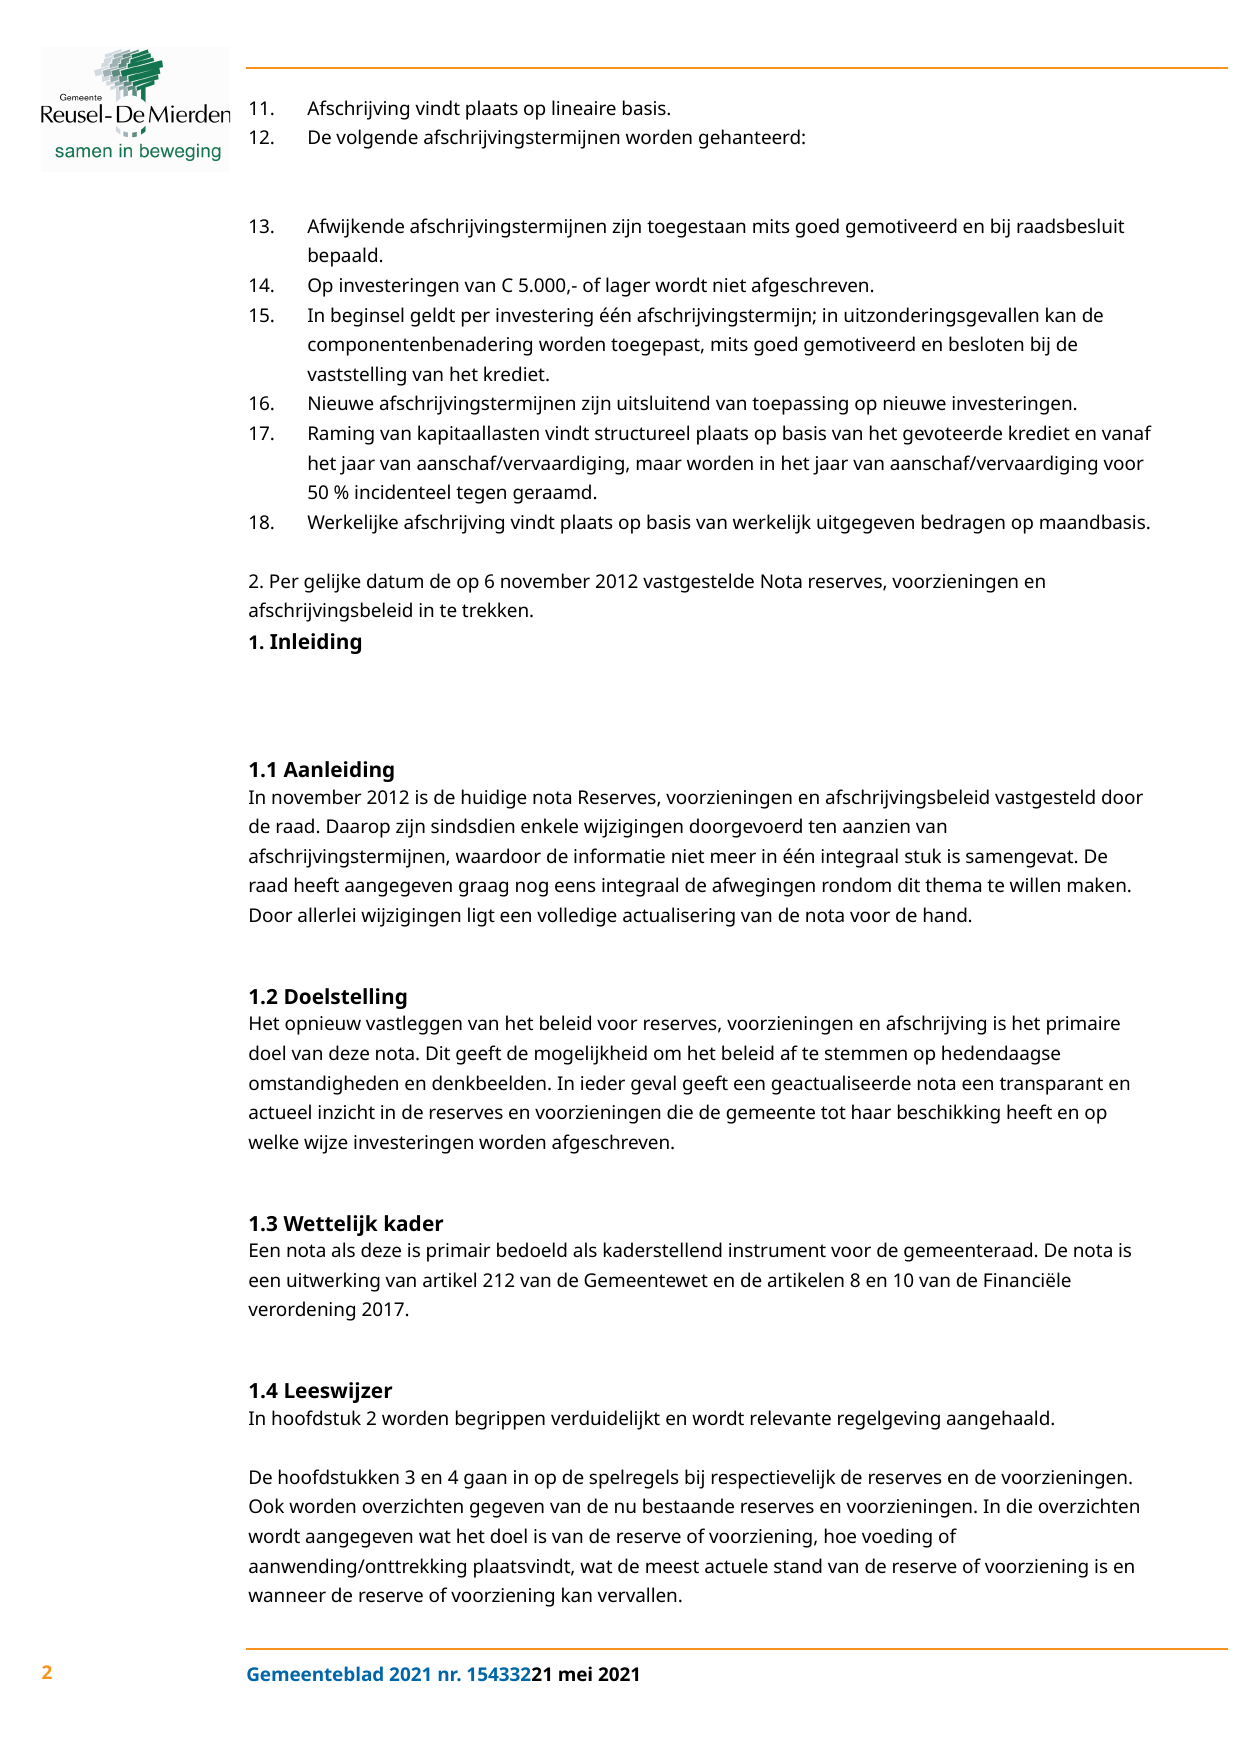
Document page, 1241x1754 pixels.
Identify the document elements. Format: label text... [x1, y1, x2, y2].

list De volgende afschrijvingstermijnen worden gehanteerd: [248, 124, 1152, 150]
list Raming van kapitaallasten vindt structureel plaats op basis van het gevoteerde krediet en vanaf het jaar van aanschaf/vervaardiging, maar worden in het jaar van aanschaf/vervaardiging voor 50 % incidenteel tegen geraamd. [248, 420, 1152, 505]
text De hoofdstukken 3 en 4 gaan in op de spelregels bij respectievelijk de reserves en de voorzieningen. Ook worden overzichten gegeven van de nu bestaande reserves en voorzieningen. In die overzichten wordt aangegeven wat het doel is van de reserve of voorziening, hoe voeding of aanwending/onttrekking plaatsvindt, wat de meest actuele stand van de reserve of voorziening is en wanneer de reserve of voorziening kan vervallen. [248, 1464, 1152, 1608]
text 1.4 Leeswijzer [248, 1377, 1152, 1405]
list Werkelijke afschrijving vindt plaats op basis van werkelijk uitgegeven bedragen op maandbasis. [248, 509, 1152, 535]
picture [41, 47, 231, 172]
text 1. Inleiding [248, 627, 1152, 656]
list Nieuwe afschrijvingstermijnen zijn uitsluitend van toepassing op nieuwe investeringen. [248, 391, 1152, 416]
text Het opnieuw vastleggen van het beleid voor reserves, voorzieningen en afschrijving is het primaire doel van deze nota. Dit geeft de mogelijkheid om het beleid af te stemmen op hedendaagse omstandigheden en denkbeelden. In ieder geval geeft een geactualiseerde nota een transparant en actueel inzicht in de reserves en voorzieningen die de gemeente tot haar beschikking heeft en op welke wijze investeringen worden afgeschreven. [248, 1011, 1152, 1155]
list Op investeringen van C 5.000,- of lager wordt niet afgeschreven. [248, 272, 1152, 298]
text In november 2012 is de huidige nota Reserves, voorzieningen en afschrijvingsbeleid vastgesteld door de raad. Daarop zijn sindsdien enkele wijzigingen doorgevoerd ten aanzien van afschrijvingstermijnen, waardoor de informatie niet meer in één integraal stuk is samengevat. De raad heeft aangegeven graag nog eens integraal de afwegingen rondom dit thema te willen maken. Door allerlei wijzigingen ligt een volledige actualisering van de nota voor de hand. [248, 784, 1152, 928]
list In beginsel geldt per investering één afschrijvingstermijn; in uitzonderingsgevallen kan de componentenbenadering worden toegepast, mits goed gemotiveerd en besloten bij de vaststelling van het krediet. [248, 302, 1152, 387]
text 2. Per gelijke datum de op 6 november 2012 vastgestelde Nota reserves, voorzieningen en afschrijvingsbeleid in te trekken. [248, 568, 1152, 623]
list Afschrijving vindt plaats op lineaire basis. [248, 95, 1152, 121]
list Afwijkende afschrijvingstermijnen zijn toegestaan mits goed gemotiveerd en bij raadsbesluit bepaald. [248, 213, 1152, 268]
text 1.1 Aanleiding [248, 755, 1152, 784]
text In hoofdstuk 2 worden begrippen verduidelijkt en wordt relevante regelgeving aangehaald. [248, 1405, 1152, 1431]
text Een nota als deze is primair bedoeld als kaderstellend instrument voor de gemeenteraad. De nota is een uitwerking van artikel 212 van de Gemeentewet en de artikelen 8 en 10 van de Financiële verordening 2017. [248, 1237, 1152, 1322]
text 1.2 Doelstelling [248, 982, 1152, 1011]
text 1.3 Wettelijk kader [248, 1209, 1152, 1237]
